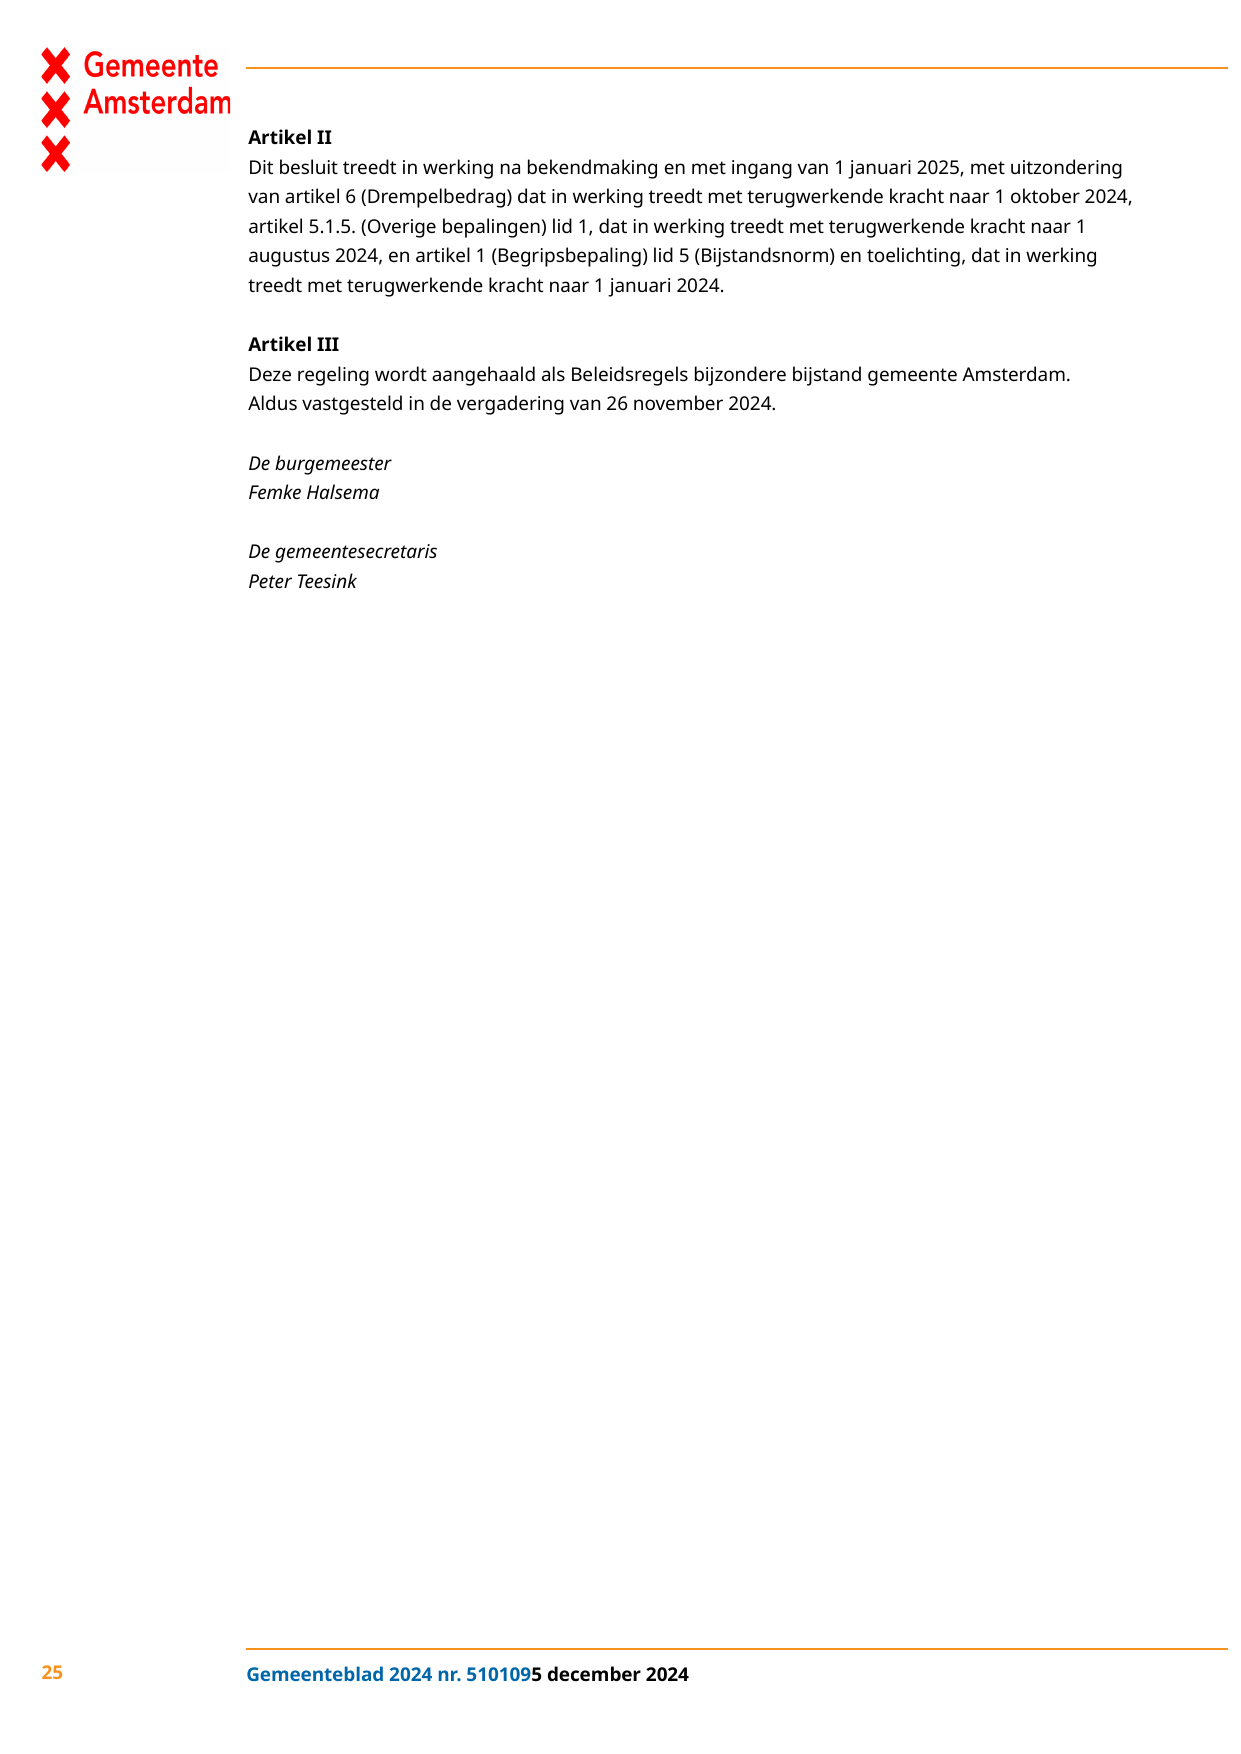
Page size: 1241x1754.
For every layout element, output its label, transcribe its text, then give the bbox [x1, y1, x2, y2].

text Femke Halsema [248, 479, 1152, 505]
text Peter Teesink [248, 568, 1152, 594]
text Aldus vastgesteld in de vergadering van 26 november 2024. [248, 391, 1152, 416]
text Artikel II [248, 124, 1152, 150]
text Dit besluit treedt in werking na bekendmaking en met ingang van 1 januari 2025, met uitzondering van artikel 6 (Drempelbedrag) dat in werking treedt met terugwerkende kracht naar 1 oktober 2024, artikel 5.1.5. (Overige bepalingen) lid 1, dat in werking treedt met terugwerkende kracht naar 1 augustus 2024, en artikel 1 (Begripsbepaling) lid 5 (Bijstandsnorm) en toelichting, dat in werking treedt met terugwerkende kracht naar 1 januari 2024. [248, 154, 1152, 298]
text Deze regeling wordt aangehaald als Beleidsregels bijzondere bijstand gemeente Amsterdam. [248, 361, 1152, 387]
text De burgemeester [248, 450, 1152, 476]
picture [41, 47, 231, 172]
text De gemeentesecretaris [248, 538, 1152, 564]
text Artikel III [248, 331, 1152, 357]
